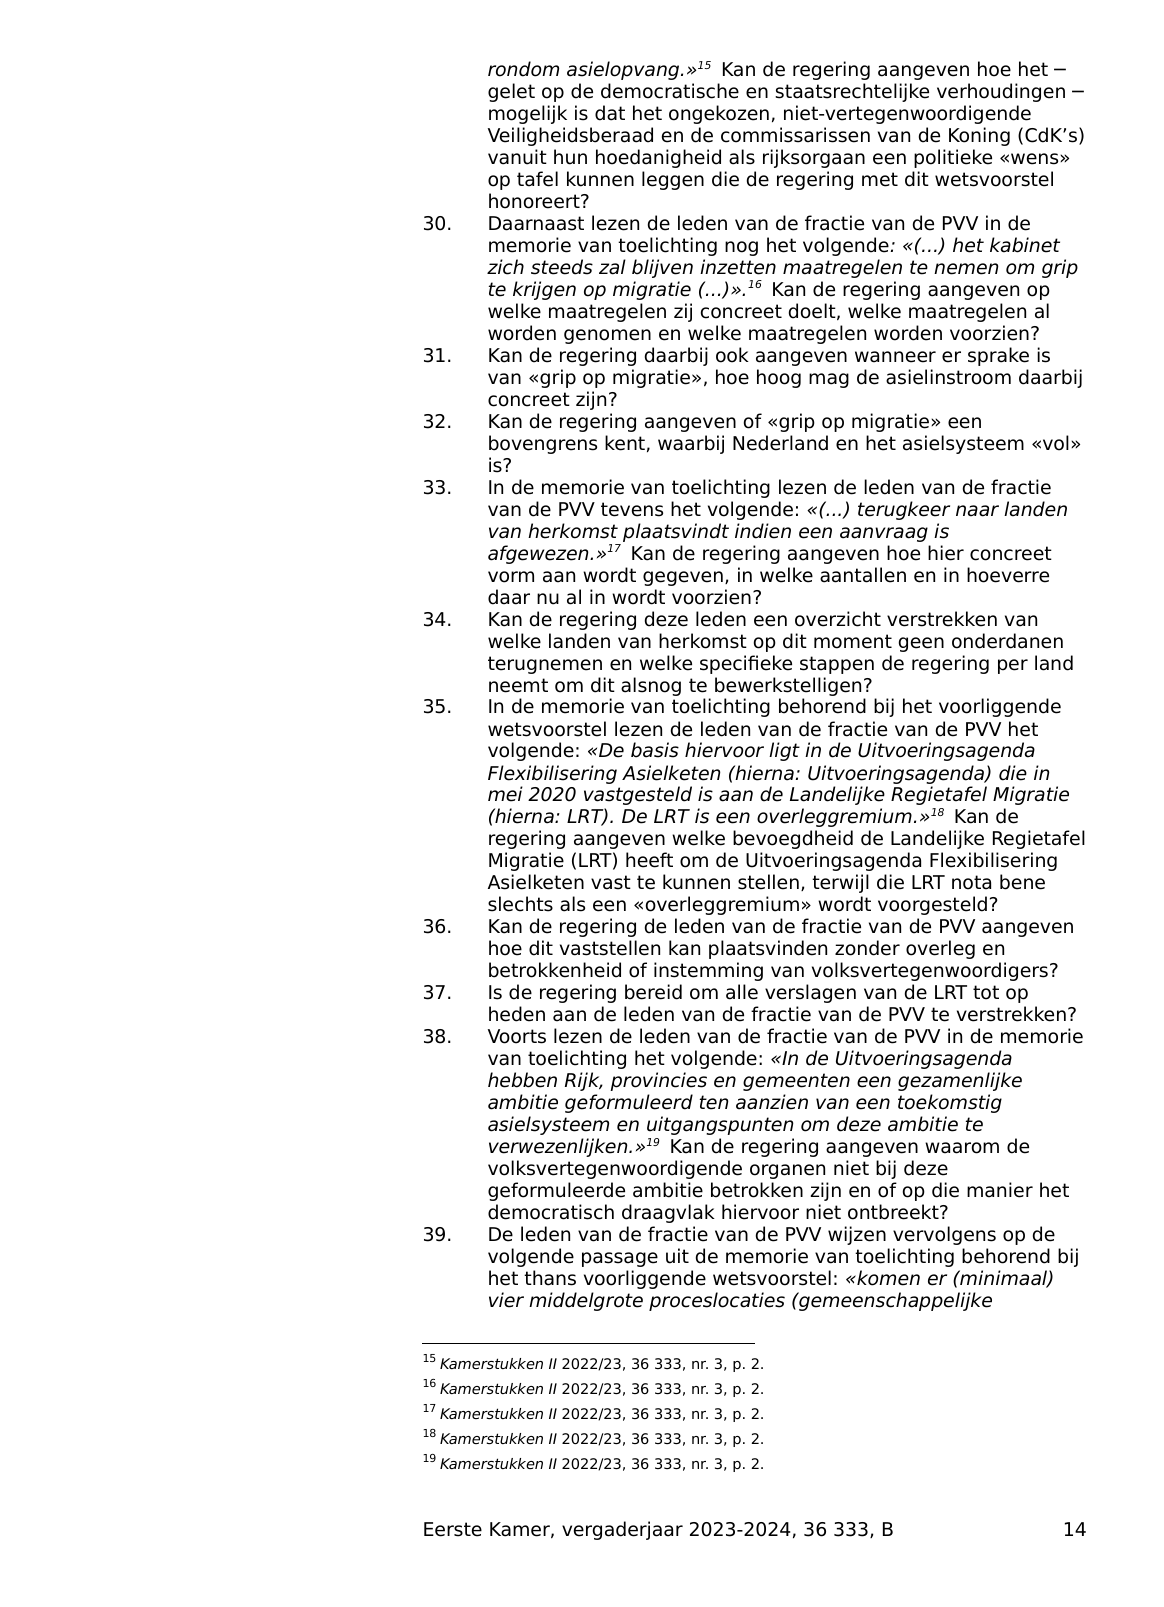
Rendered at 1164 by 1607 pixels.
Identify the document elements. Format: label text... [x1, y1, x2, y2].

text Kamerstukken II 2022/23, 36 333, nr. 3, p. 2. [422, 1452, 1087, 1474]
text 36. Kan de regering de leden van de fractie van de PVV aangeven hoe dit vaststellen kan plaatsvinden zonder overleg en betrokkenheid of instemming van volksvertegenwoordigers? [422, 916, 1087, 982]
text 32. Kan de regering aangeven of «grip op migratie» een bovengrens kent, waarbij Nederland en het asielsysteem «vol» is? [422, 411, 1087, 477]
text 31. Kan de regering daarbij ook aangeven wanneer er sprake is van «grip op migratie», hoe hoog mag de asielinstroom daarbij concreet zijn? [422, 345, 1087, 411]
text 34. Kan de regering deze leden een overzicht verstrekken van welke landen van herkomst op dit moment geen onderdanen terugnemen en welke specifieke stappen de regering per land neemt om dit alsnog te bewerkstelligen? [422, 608, 1087, 696]
text Kamerstukken II 2022/23, 36 333, nr. 3, p. 2. [422, 1377, 1087, 1399]
text Kamerstukken II 2022/23, 36 333, nr. 3, p. 2. [422, 1402, 1087, 1424]
text Kamerstukken II 2022/23, 36 333, nr. 3, p. 2. [422, 1427, 1087, 1449]
text 33. In de memorie van toelichting lezen de leden van de fractie van de PVV tevens het volgende: «(...) terugkeer naar landen van herkomst plaatsvindt indien een aanvraag is afgewezen.» Kan de regering aangeven hoe hier concreet vorm aan wordt gegeven, in welke aantallen en in hoeverre daar nu al in wordt voorzien? [422, 477, 1087, 608]
text 38. Voorts lezen de leden van de fractie van de PVV in de memorie van toelichting het volgende: «In de Uitvoeringsagenda hebben Rijk, provincies en gemeenten een gezamenlijke ambitie geformuleerd ten aanzien van een toekomstig asielsysteem en uitgangspunten om deze ambitie te verwezenlijken.» Kan de regering aangeven waarom de volksvertegenwoordigende organen niet bij deze geformuleerde ambitie betrokken zijn en of op die manier het democratisch draagvlak hiervoor niet ontbreekt? [422, 1026, 1087, 1224]
text rondom asielopvang.» Kan de regering aangeven hoe het ─ gelet op de democratische en staatsrechtelijke verhoudingen ─ mogelijk is dat het ongekozen, niet-vertegenwoordigende Veiligheidsberaad en de commissarissen van de Koning (CdK’s) vanuit hun hoedanigheid als rijksorgaan een politieke «wens» op tafel kunnen leggen die de regering met dit wetsvoorstel honoreert? [422, 59, 1087, 213]
text 30. Daarnaast lezen de leden van de fractie van de PVV in de memorie van toelichting nog het volgende: «(...) het kabinet zich steeds zal blijven inzetten maatregelen te nemen om grip te krijgen op migratie (...)». Kan de regering aangeven op welke maatregelen zij concreet doelt, welke maatregelen al worden genomen en welke maatregelen worden voorzien? [422, 213, 1087, 345]
text 39. De leden van de fractie van de PVV wijzen vervolgens op de volgende passage uit de memorie van toelichting behorend bij het thans voorliggende wetsvoorstel: «komen er (minimaal) vier middelgrote proceslocaties (gemeenschappelijke [422, 1224, 1087, 1312]
text 35. In de memorie van toelichting behorend bij het voorliggende wetsvoorstel lezen de leden van de fractie van de PVV het volgende: «De basis hiervoor ligt in de Uitvoeringsagenda Flexibilisering Asielketen (hierna: Uitvoeringsagenda) die in mei 2020 vastgesteld is aan de Landelijke Regietafel Migratie (hierna: LRT). De LRT is een overleggremium.» Kan de regering aangeven welke bevoegdheid de Landelijke Regietafel Migratie (LRT) heeft om de Uitvoeringsagenda Flexibilisering Asielketen vast te kunnen stellen, terwijl die LRT nota bene slechts als een «overleggremium» wordt voorgesteld? [422, 696, 1087, 916]
text 37. Is de regering bereid om alle verslagen van de LRT tot op heden aan de leden van de fractie van de PVV te verstrekken? [422, 982, 1087, 1026]
text Kamerstukken II 2022/23, 36 333, nr. 3, p. 2. [422, 1352, 1087, 1374]
